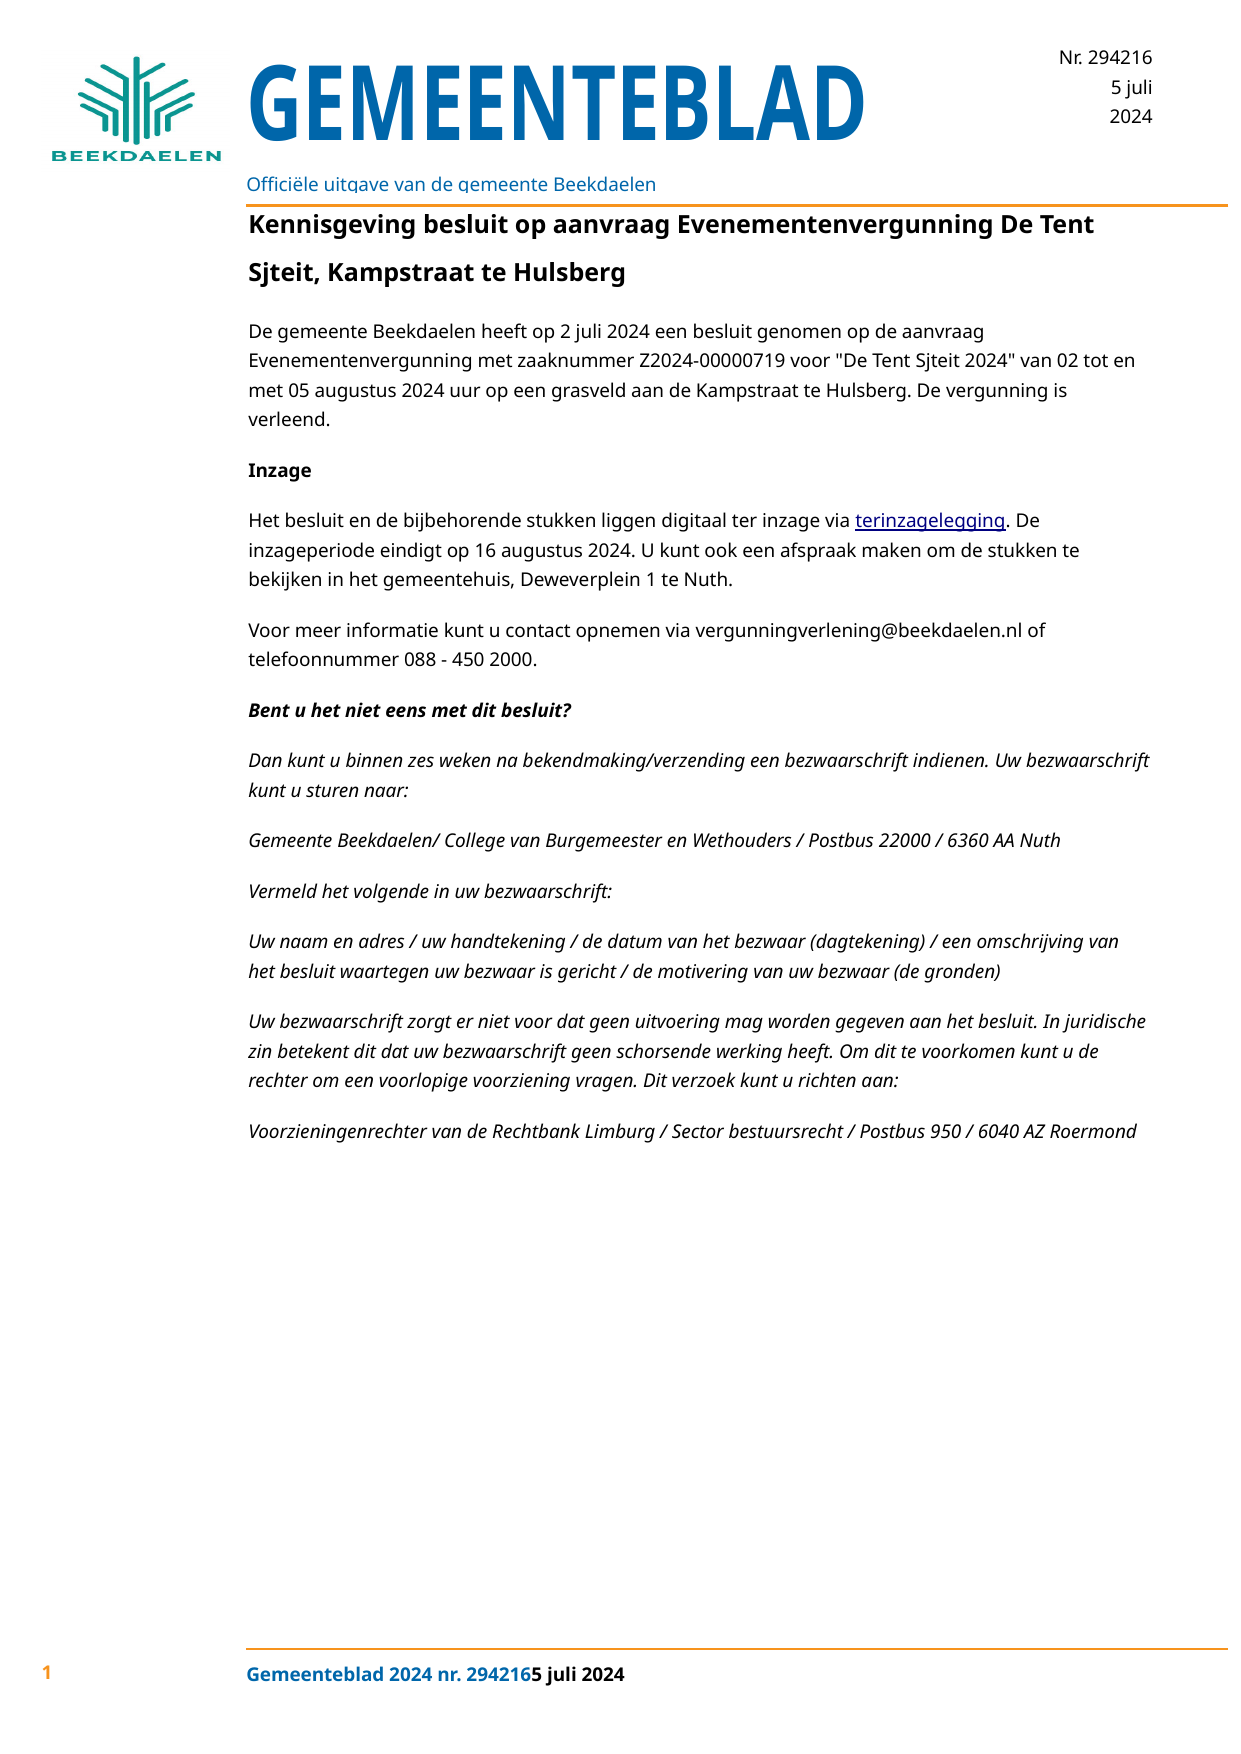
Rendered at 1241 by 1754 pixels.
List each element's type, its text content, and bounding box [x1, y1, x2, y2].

text Voorzieningenrechter van de Rechtbank Limburg / Sector bestuursrecht / Postbus 950 / 6040 AZ Roermond [248, 1118, 1152, 1144]
text Het besluit en de bijbehorende stukken liggen digitaal ter inzage via terinzagelegging. De inzageperiode eindigt op 16 augustus 2024. U kunt ook een afspraak maken om de stukken te bekijken in het gemeentehuis, Deweverplein 1 te Nuth. [248, 507, 1152, 592]
text De gemeente Beekdaelen heeft op 2 juli 2024 een besluit genomen op de aanvraag Evenementenvergunning met zaaknummer Z2024-00000719 voor "De Tent Sjteit 2024" van 02 tot en met 05 augustus 2024 uur op een grasveld aan de Kampstraat te Hulsberg. De vergunning is verleend. [248, 318, 1152, 432]
text Uw bezwaarschrift zorgt er niet voor dat geen uitvoering mag worden gegeven aan het besluit. In juridische zin betekent dit dat uw bezwaarschrift geen schorsende werking heeft. Om dit te voorkomen kunt u de rechter om een voorlopige voorziening vragen. Dit verzoek kunt u richten aan: [248, 1008, 1152, 1093]
text Voor meer informatie kunt u contact opnemen via vergunningverlening@beekdaelen.nl of telefoonnummer 088 - 450 2000. [248, 617, 1152, 672]
text Inzage [248, 457, 1152, 483]
picture [41, 47, 231, 172]
text Uw naam en adres / uw handtekening / de datum van het bezwaar (dagtekening) / een omschrijving van het besluit waartegen uw bezwaar is gericht / de motivering van uw bezwaar (de gronden) [248, 928, 1152, 984]
text Kennisgeving besluit op aanvraag Evenementenvergunning De Tent Sjteit, Kampstraat te Hulsberg [248, 207, 1152, 288]
text Dan kunt u binnen zes weken na bekendmaking/verzending een bezwaarschrift indienen. Uw bezwaarschrift kunt u sturen naar: [248, 747, 1152, 803]
text Gemeente Beekdaelen/ College van Burgemeester en Wethouders / Postbus 22000 / 6360 AA Nuth [248, 827, 1152, 853]
text Bent u het niet eens met dit besluit? [248, 697, 1152, 723]
text Vermeld het volgende in uw bezwaarschrift: [248, 878, 1152, 904]
